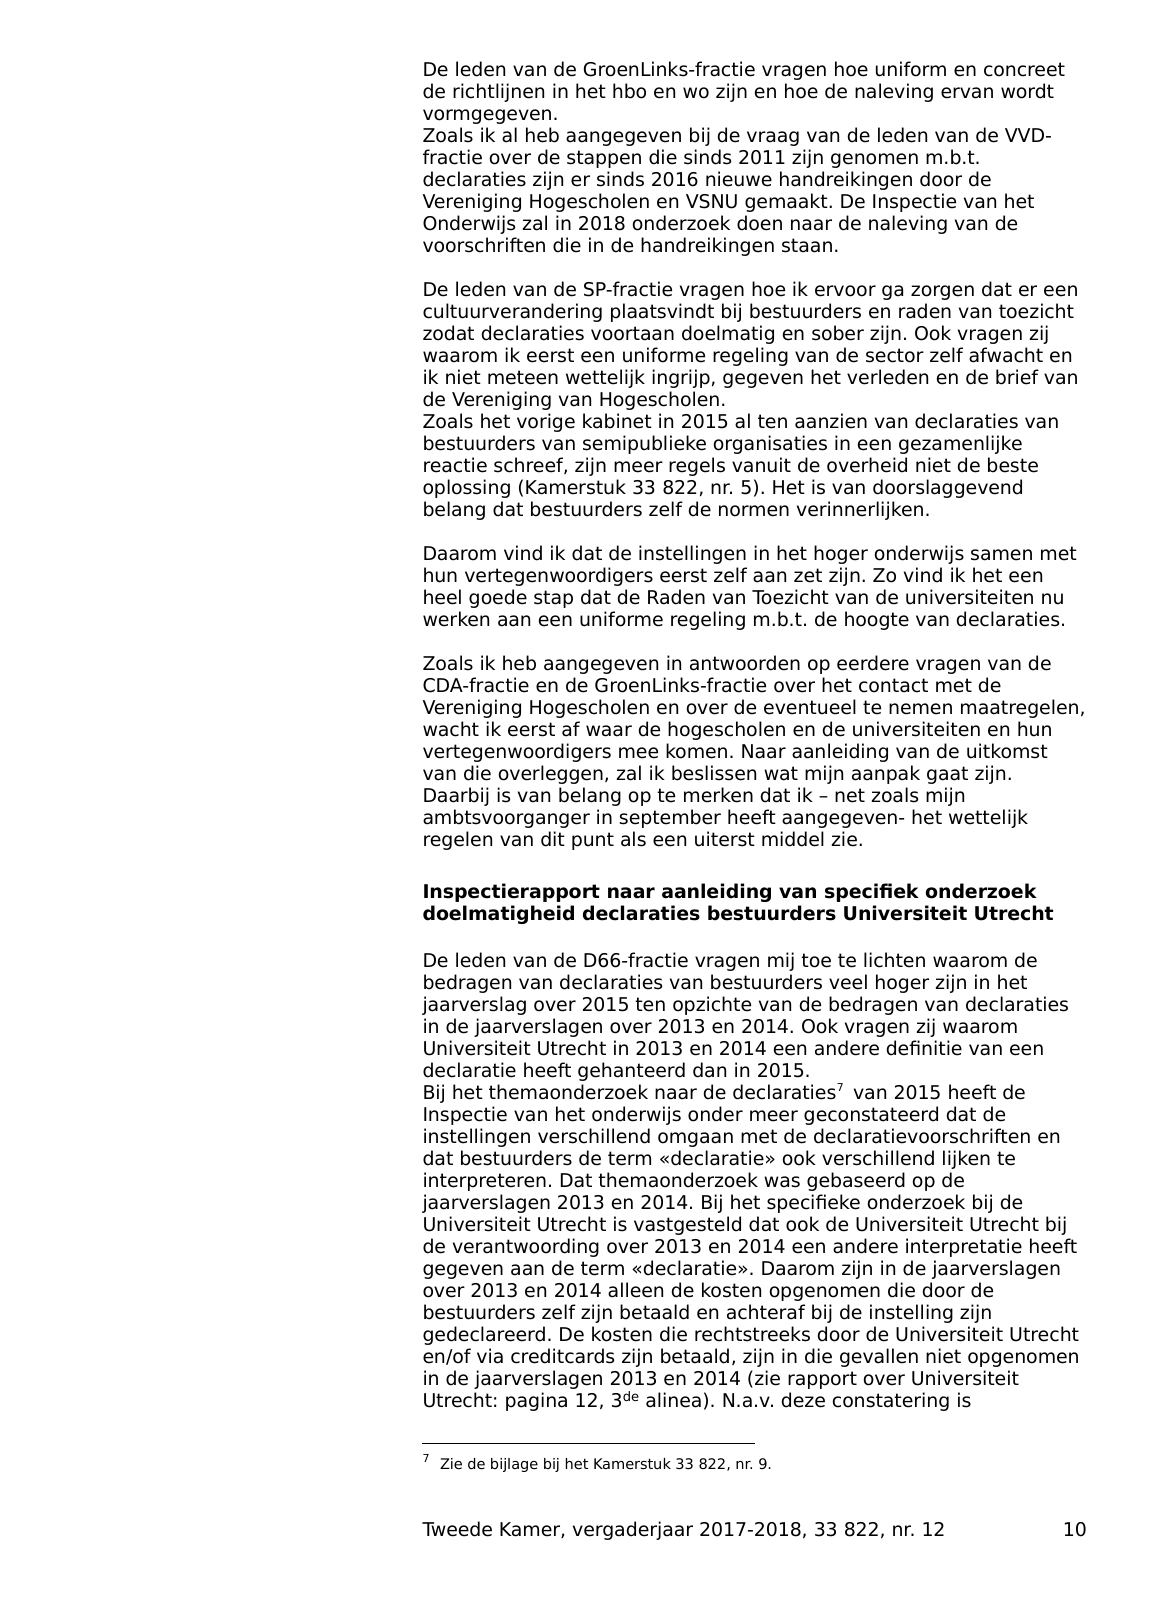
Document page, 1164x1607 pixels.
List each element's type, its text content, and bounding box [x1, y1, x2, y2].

text Zie de bijlage bij het Kamerstuk 33 822, nr. 9. [422, 1452, 1087, 1474]
text De leden van de SP-fractie vragen hoe ik ervoor ga zorgen dat er een cultuurverandering plaatsvindt bij bestuurders en raden van toezicht zodat declaraties voortaan doelmatig en sober zijn. Ook vragen zij waarom ik eerst een uniforme regeling van de sector zelf afwacht en ik niet meteen wettelijk ingrijp, gegeven het verleden en de brief van de Vereniging van Hogescholen. [422, 279, 1087, 411]
text Zoals ik al heb aangegeven bij de vraag van de leden van de VVD-fractie over de stappen die sinds 2011 zijn genomen m.b.t. declaraties zijn er sinds 2016 nieuwe handreikingen door de Vereniging Hogescholen en VSNU gemaakt. De Inspectie van het Onderwijs zal in 2018 onderzoek doen naar de naleving van de voorschriften die in de handreikingen staan. [422, 125, 1087, 257]
text Daarom vind ik dat de instellingen in het hoger onderwijs samen met hun vertegenwoordigers eerst zelf aan zet zijn. Zo vind ik het een heel goede stap dat de Raden van Toezicht van de universiteiten nu werken aan een uniforme regeling m.b.t. de hoogte van declaraties. [422, 543, 1087, 631]
text Zoals het vorige kabinet in 2015 al ten aanzien van declaraties van bestuurders van semipublieke organisaties in een gezamenlijke reactie schreef, zijn meer regels vanuit de overheid niet de beste oplossing (Kamerstuk 33 822, nr. 5). Het is van doorslaggevend belang dat bestuurders zelf de normen verinnerlijken. [422, 411, 1087, 521]
subtitle Inspectierapport naar aanleiding van specifiek onderzoek doelmatigheid declaraties bestuurders Universiteit Utrecht [422, 881, 1087, 925]
text De leden van de D66-fractie vragen mij toe te lichten waarom de bedragen van declaraties van bestuurders veel hoger zijn in het jaarverslag over 2015 ten opzichte van de bedragen van declaraties in de jaarverslagen over 2013 en 2014. Ook vragen zij waarom Universiteit Utrecht in 2013 en 2014 een andere definitie van een declaratie heeft gehanteerd dan in 2015. [422, 950, 1087, 1082]
text Bij het themaonderzoek naar de declaraties van 2015 heeft de Inspectie van het onderwijs onder meer geconstateerd dat de instellingen verschillend omgaan met de declaratievoorschriften en dat bestuurders de term «declaratie» ook verschillend lijken te interpreteren. Dat themaonderzoek was gebaseerd op de jaarverslagen 2013 en 2014. Bij het specifieke onderzoek bij de Universiteit Utrecht is vastgesteld dat ook de Universiteit Utrecht bij de verantwoording over 2013 en 2014 een andere interpretatie heeft gegeven aan de term «declaratie». Daarom zijn in de jaarverslagen over 2013 en 2014 alleen de kosten opgenomen die door de bestuurders zelf zijn betaald en achteraf bij de instelling zijn gedeclareerd. De kosten die rechtstreeks door de Universiteit Utrecht en/of via creditcards zijn betaald, zijn in die gevallen niet opgenomen in de jaarverslagen 2013 en 2014 (zie rapport over Universiteit Utrecht: pagina 12, 3de alinea). N.a.v. deze constatering is [422, 1082, 1087, 1411]
text Zoals ik heb aangegeven in antwoorden op eerdere vragen van de CDA-fractie en de GroenLinks-fractie over het contact met de Vereniging Hogescholen en over de eventueel te nemen maatregelen, wacht ik eerst af waar de hogescholen en de universiteiten en hun vertegenwoordigers mee komen. Naar aanleiding van de uitkomst van die overleggen, zal ik beslissen wat mijn aanpak gaat zijn. Daarbij is van belang op te merken dat ik – net zoals mijn ambtsvoorganger in september heeft aangegeven- het wettelijk regelen van dit punt als een uiterst middel zie. [422, 653, 1087, 851]
text De leden van de GroenLinks-fractie vragen hoe uniform en concreet de richtlijnen in het hbo en wo zijn en hoe de naleving ervan wordt vormgegeven. [422, 59, 1087, 125]
